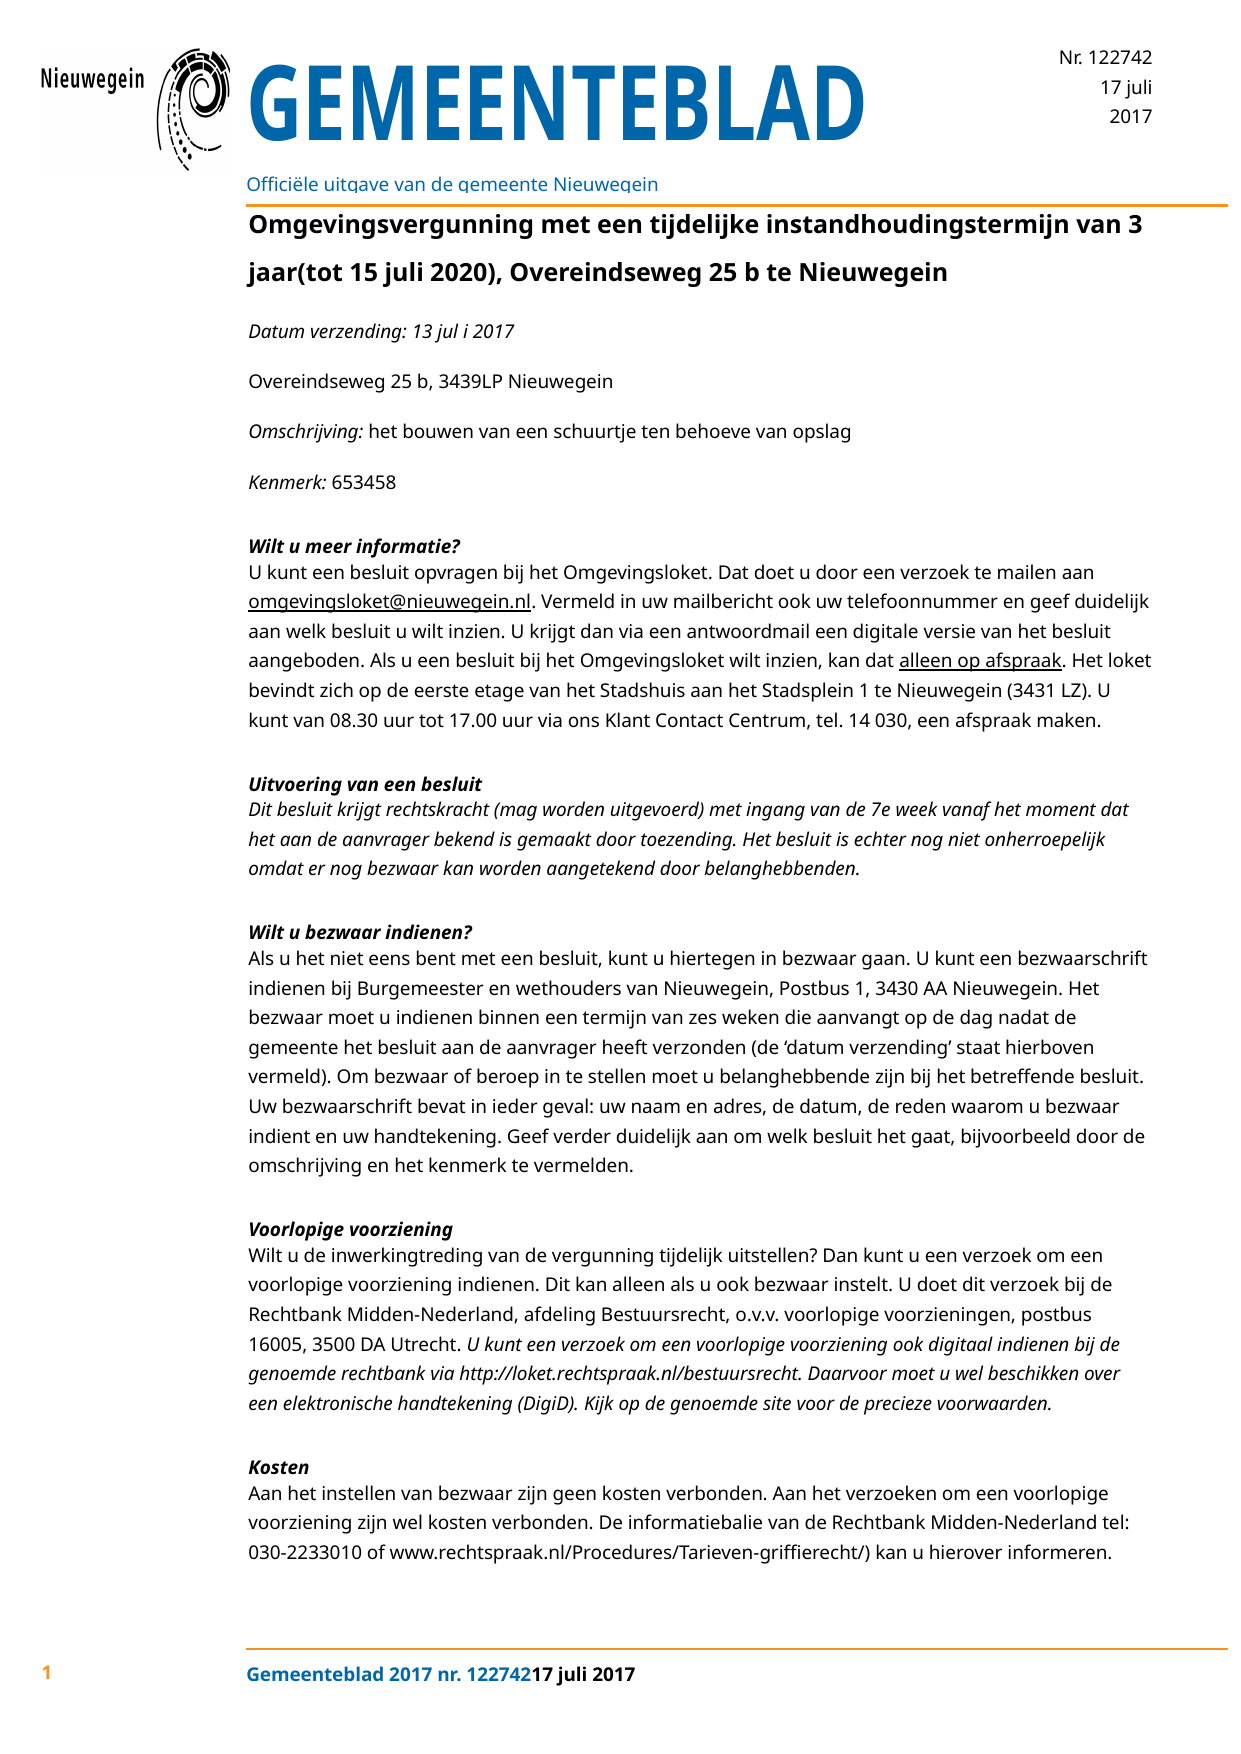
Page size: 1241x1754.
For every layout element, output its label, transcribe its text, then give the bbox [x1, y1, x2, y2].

text Wilt u meer informatie? [248, 533, 1152, 559]
text Uitvoering van een besluit [248, 771, 1152, 796]
text Kenmerk: 653458 [248, 469, 1152, 495]
text Aan het instellen van bezwaar zijn geen kosten verbonden. Aan het verzoeken om een voorlopige voorziening zijn wel kosten verbonden. De informatiebalie van de Rechtbank Midden-Nederland tel: 030-2233010 of www.rechtspraak.nl/Procedures/Tarieven-griffierecht/) kan u hierover informeren. [248, 1480, 1152, 1564]
picture [41, 47, 231, 172]
text Overeindseweg 25 b, 3439LP Nieuwegein [248, 368, 1152, 394]
text Als u het niet eens bent met een besluit, kunt u hiertegen in bezwaar gaan. U kunt een bezwaarschrift indienen bij Burgemeester en wethouders van Nieuwegein, Postbus 1, 3430 AA Nieuwegein. Het bezwaar moet u indienen binnen een termijn van zes weken die aanvangt op de dag nadat de gemeente het besluit aan de aanvrager heeft verzonden (de ‘datum verzending’ staat hierboven vermeld). Om bezwaar of beroep in te stellen moet u belanghebbende zijn bij het betreffende besluit. Uw bezwaarschrift bevat in ieder geval: uw naam en adres, de datum, de reden waarom u bezwaar indient en uw handtekening. Geef verder duidelijk aan om welk besluit het gaat, bijvoorbeeld door de omschrijving en het kenmerk te vermelden. [248, 945, 1152, 1178]
text Dit besluit krijgt rechtskracht (mag worden uitgevoerd) met ingang van de 7e week vanaf het moment dat het aan de aanvrager bekend is gemaakt door toezending. Het besluit is echter nog niet onherroepelijk omdat er nog bezwaar kan worden aangetekend door belanghebbenden. [248, 796, 1152, 881]
text Wilt u bezwaar indienen? [248, 919, 1152, 945]
text Kosten [248, 1454, 1152, 1480]
text Datum verzending: 13 jul i 2017 [248, 318, 1152, 344]
text U kunt een besluit opvragen bij het Omgevingsloket. Dat doet u door een verzoek te mailen aan omgevingsloket@nieuwegein.nl. Vermeld in uw mailbericht ook uw telefoonnummer en geef duidelijk aan welk besluit u wilt inzien. U krijgt dan via een antwoordmail een digitale versie van het besluit aangeboden. Als u een besluit bij het Omgevingsloket wilt inzien, kan dat alleen op afspraak. Het loket bevindt zich op de eerste etage van het Stadshuis aan het Stadsplein 1 te Nieuwegein (3431 LZ). U kunt van 08.30 uur tot 17.00 uur via ons Klant Contact Centrum, tel. 14 030, een afspraak maken. [248, 559, 1152, 732]
text Wilt u de inwerkingtreding van de vergunning tijdelijk uitstellen? Dan kunt u een verzoek om een voorlopige voorziening indienen. Dit kan alleen als u ook bezwaar instelt. U doet dit verzoek bij de Rechtbank Midden-Nederland, afdeling Bestuursrecht, o.v.v. voorlopige voorzieningen, postbus 16005, 3500 DA Utrecht. U kunt een verzoek om een voorlopige voorziening ook digitaal indienen bij de genoemde rechtbank via http://loket.rechtspraak.nl/bestuursrecht. Daarvoor moet u wel beschikken over een elektronische handtekening (DigiD). Kijk op de genoemde site voor de precieze voorwaarden. [248, 1242, 1152, 1416]
text Voorlopige voorziening [248, 1216, 1152, 1242]
text Omschrijving: het bouwen van een schuurtje ten behoeve van opslag [248, 419, 1152, 444]
text Omgevingsvergunning met een tijdelijke instandhoudingstermijn van 3 jaar(tot 15 juli 2020), Overeindseweg 25 b te Nieuwegein [248, 207, 1152, 288]
